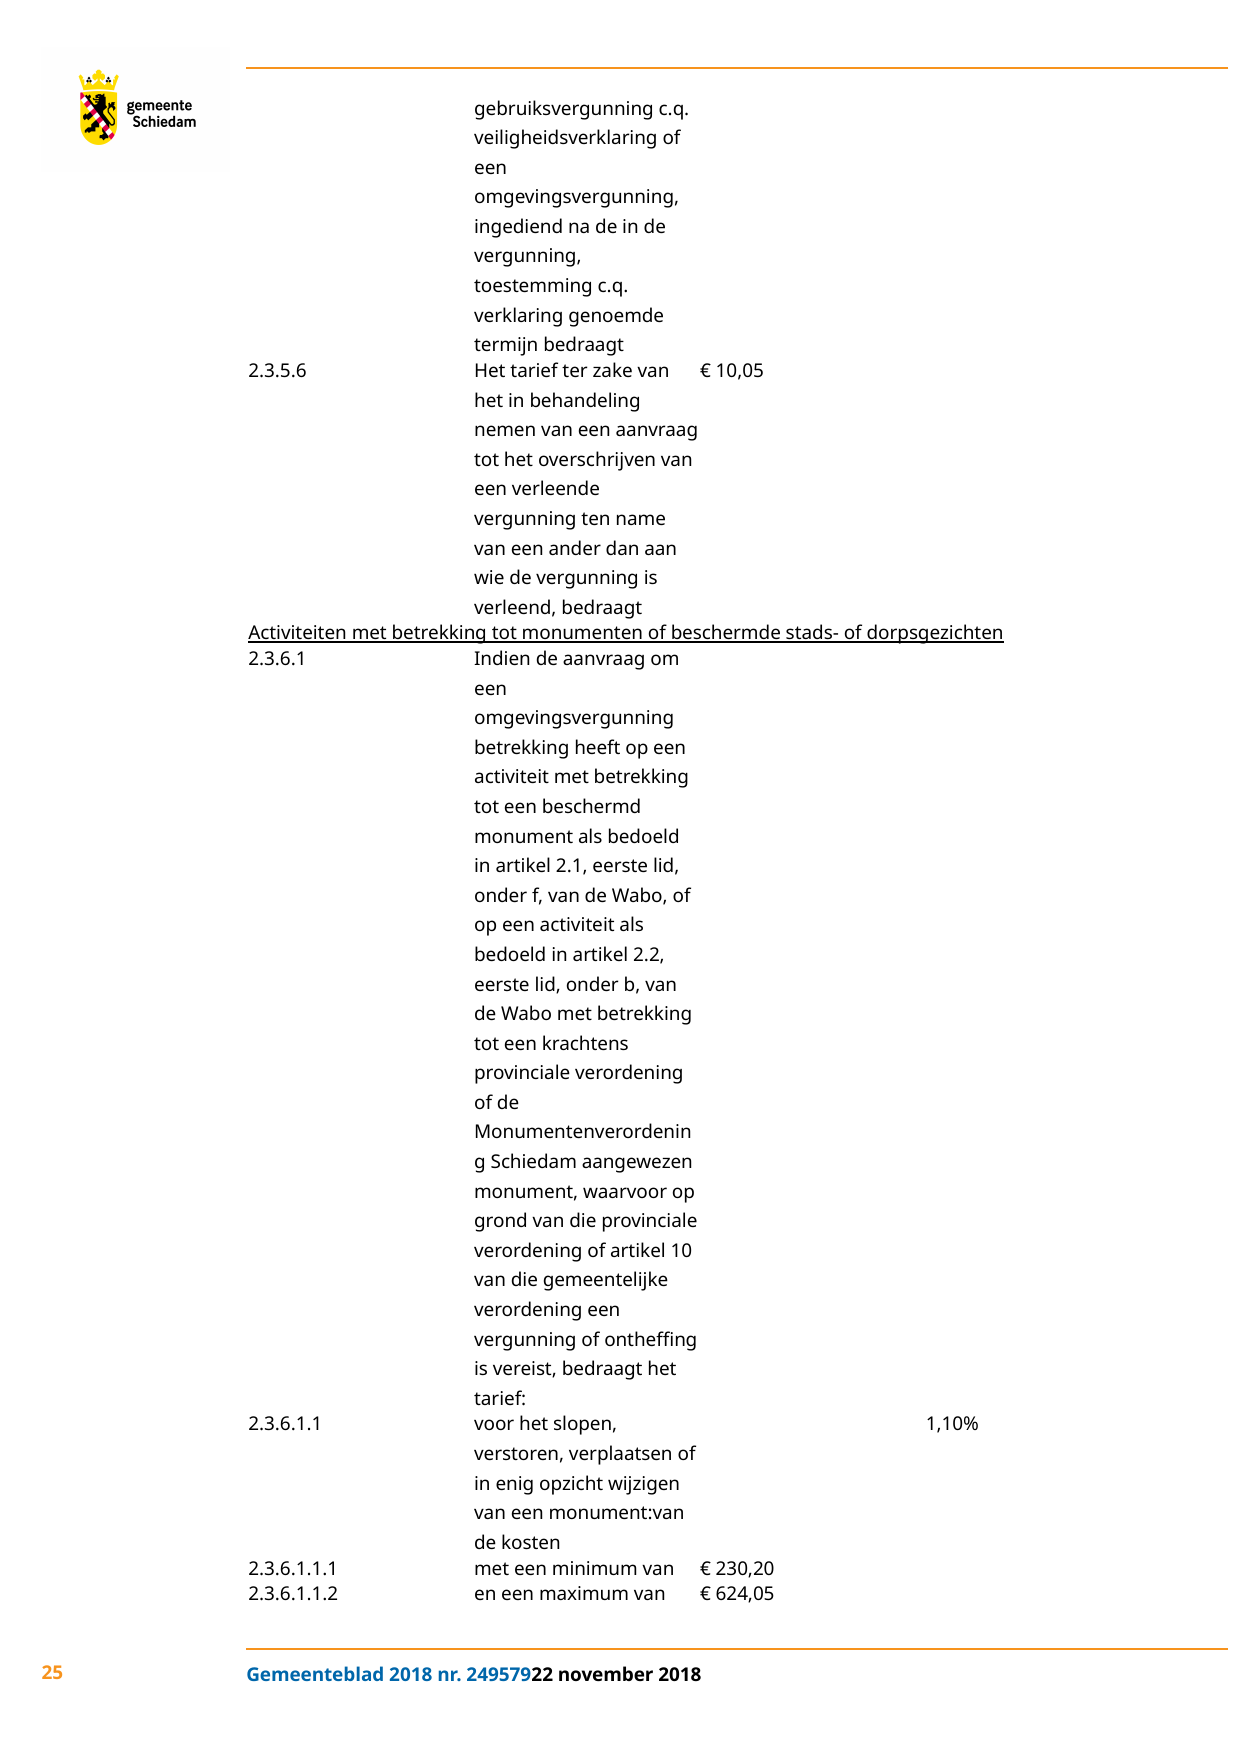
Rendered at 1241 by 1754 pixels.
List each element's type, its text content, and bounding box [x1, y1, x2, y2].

table_cell [700, 95, 926, 357]
table_cell 2.3.6.1.1.1 [248, 1555, 474, 1580]
table_cell 2.3.6.1 [248, 645, 474, 1411]
table_cell [248, 95, 474, 357]
table_cell Indien de aanvraag om een omgevingsvergunning betrekking heeft op een activiteit met betrekking tot een beschermd monument als bedoeld in artikel 2.1, eerste lid, onder f, van de Wabo, of op een activiteit als bedoeld in artikel 2.2, eerste lid, onder b, van de Wabo met betrekking tot een krachtens provinciale verordening of de Monumentenverordening Schiedam aangewezen monument, waarvoor op grond van die provinciale verordening of artikel 10 van die gemeentelijke verordening een vergunning of ontheffing is vereist, bedraagt het tarief: [474, 645, 700, 1411]
table_cell € 624,05 [700, 1580, 926, 1606]
table_cell 2.3.6.1.1 [248, 1411, 474, 1555]
table_cell [926, 645, 1152, 1411]
table_cell 1,10% [926, 1411, 1152, 1555]
table_cell [926, 1555, 1152, 1580]
table_cell [926, 95, 1152, 357]
table_cell gebruiksvergunning c.q. veiligheidsverklaring of een omgevingsvergunning, ingediend na de in de vergunning, toestemming c.q. verklaring genoemde termijn bedraagt [474, 95, 700, 357]
table_cell € 230,20 [700, 1555, 926, 1580]
table_cell 2.3.6.1.1.2 [248, 1580, 474, 1606]
table_cell [926, 1580, 1152, 1606]
table_cell met een minimum van [474, 1555, 700, 1580]
table_cell Het tarief ter zake van het in behandeling nemen van een aanvraag tot het overschrijven van een verleende vergunning ten name van een ander dan aan wie de vergunning is verleend, bedraagt [474, 357, 700, 619]
table_cell Activiteiten met betrekking tot monumenten of beschermde stads- of dorpsgezichten [248, 620, 1152, 645]
table_cell [700, 645, 926, 1411]
table_cell voor het slopen, verstoren, verplaatsen of in enig opzicht wijzigen van een monument:van de kosten [474, 1411, 700, 1555]
picture [41, 47, 231, 172]
table_cell [700, 1411, 926, 1555]
table_cell en een maximum van [474, 1580, 700, 1606]
table_cell € 10,05 [700, 357, 926, 619]
table_cell 2.3.5.6 [248, 357, 474, 619]
table_cell [926, 357, 1152, 619]
